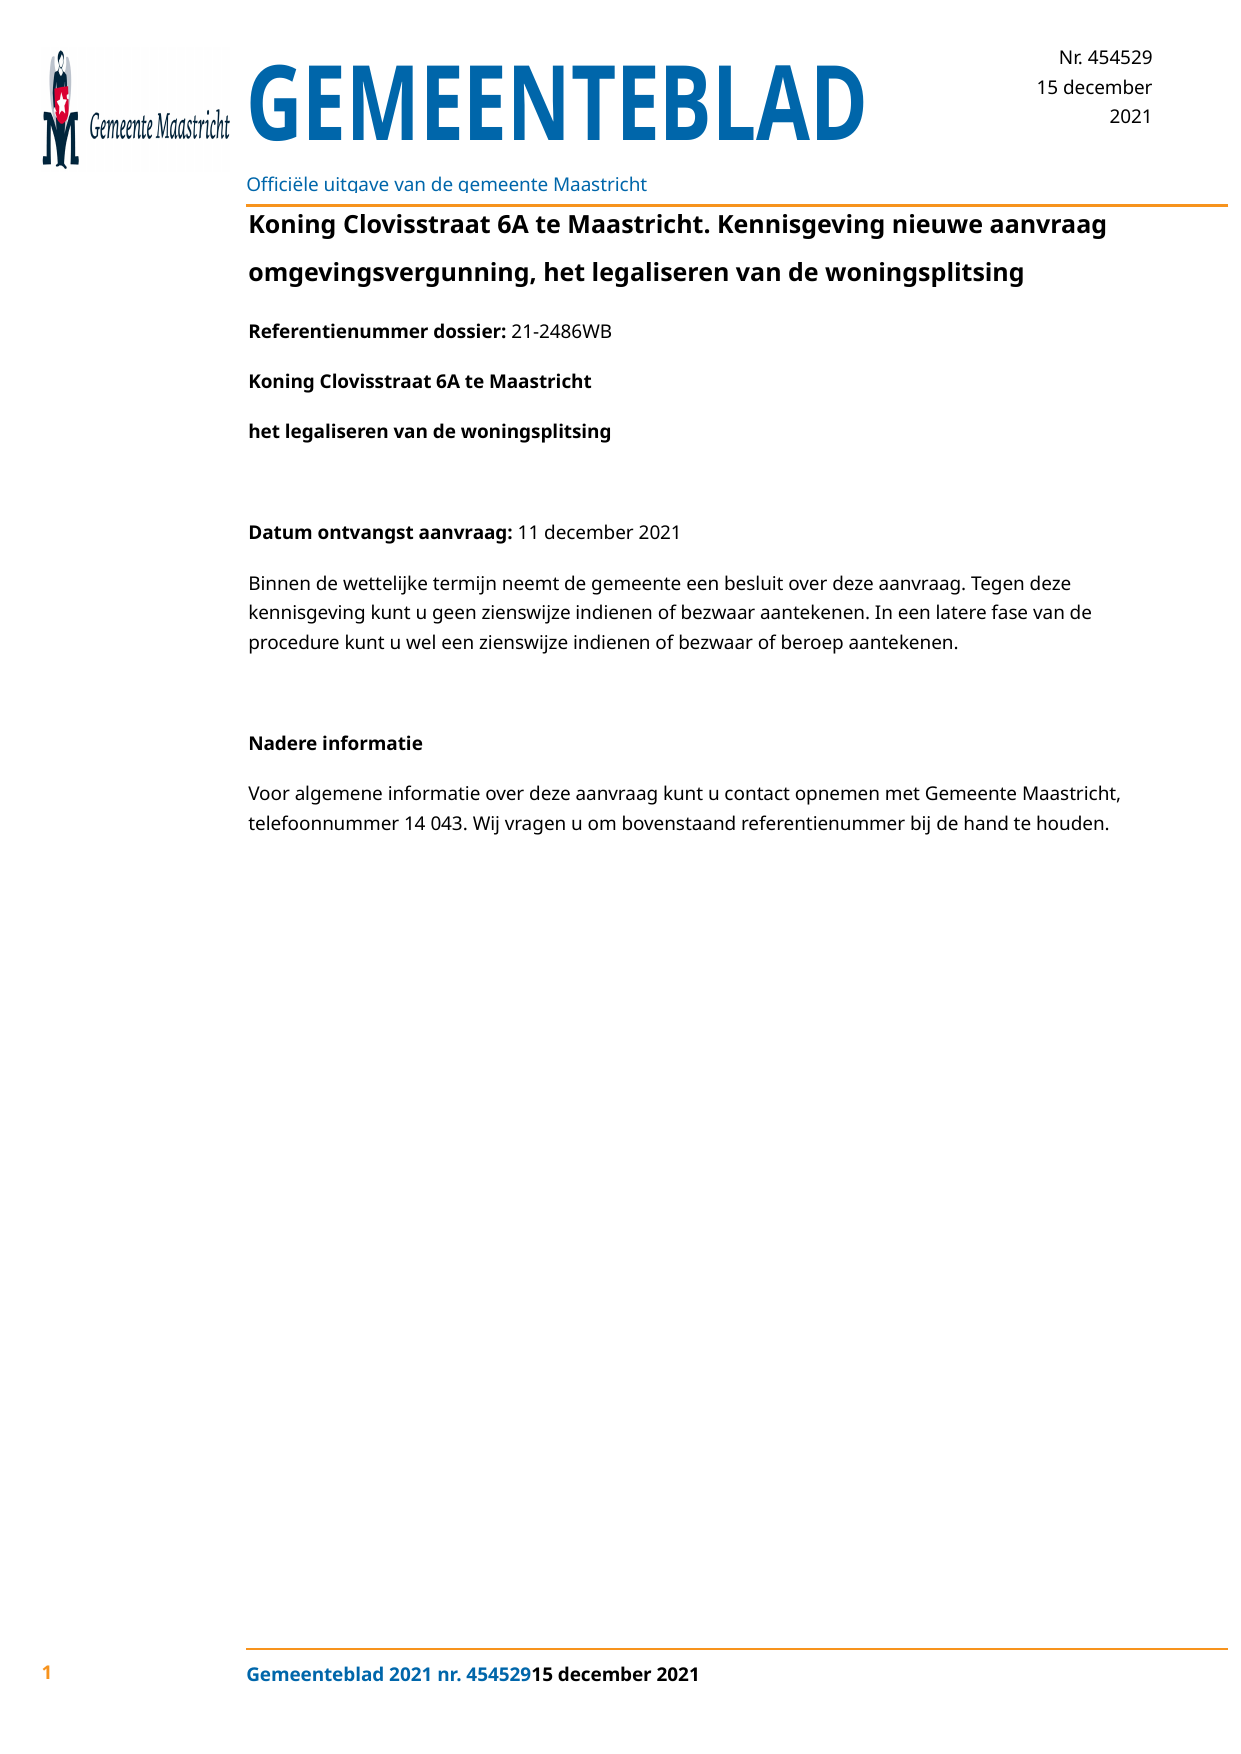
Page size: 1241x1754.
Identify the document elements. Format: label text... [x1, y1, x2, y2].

text Koning Clovisstraat 6A te Maastricht. Kennisgeving nieuwe aanvraag omgevingsvergunning, het legaliseren van de woningsplitsing [248, 207, 1152, 288]
picture [41, 47, 231, 172]
text Voor algemene informatie over deze aanvraag kunt u contact opnemen met Gemeente Maastricht, telefoonnummer 14 043. Wij vragen u om bovenstaand referentienummer bij de hand te houden. [248, 780, 1152, 836]
text Binnen de wettelijke termijn neemt de gemeente een besluit over deze aanvraag. Tegen deze kennisgeving kunt u geen zienswijze indienen of bezwaar aantekenen. In een latere fase van de procedure kunt u wel een zienswijze indienen of bezwaar of beroep aantekenen. [248, 570, 1152, 655]
text Nadere informatie [248, 730, 1152, 756]
text Referentienummer dossier: 21-2486WB [248, 318, 1152, 344]
text het legaliseren van de woningsplitsing [248, 419, 1152, 444]
text Datum ontvangst aanvraag: 11 december 2021 [248, 519, 1152, 545]
text Koning Clovisstraat 6A te Maastricht [248, 368, 1152, 394]
